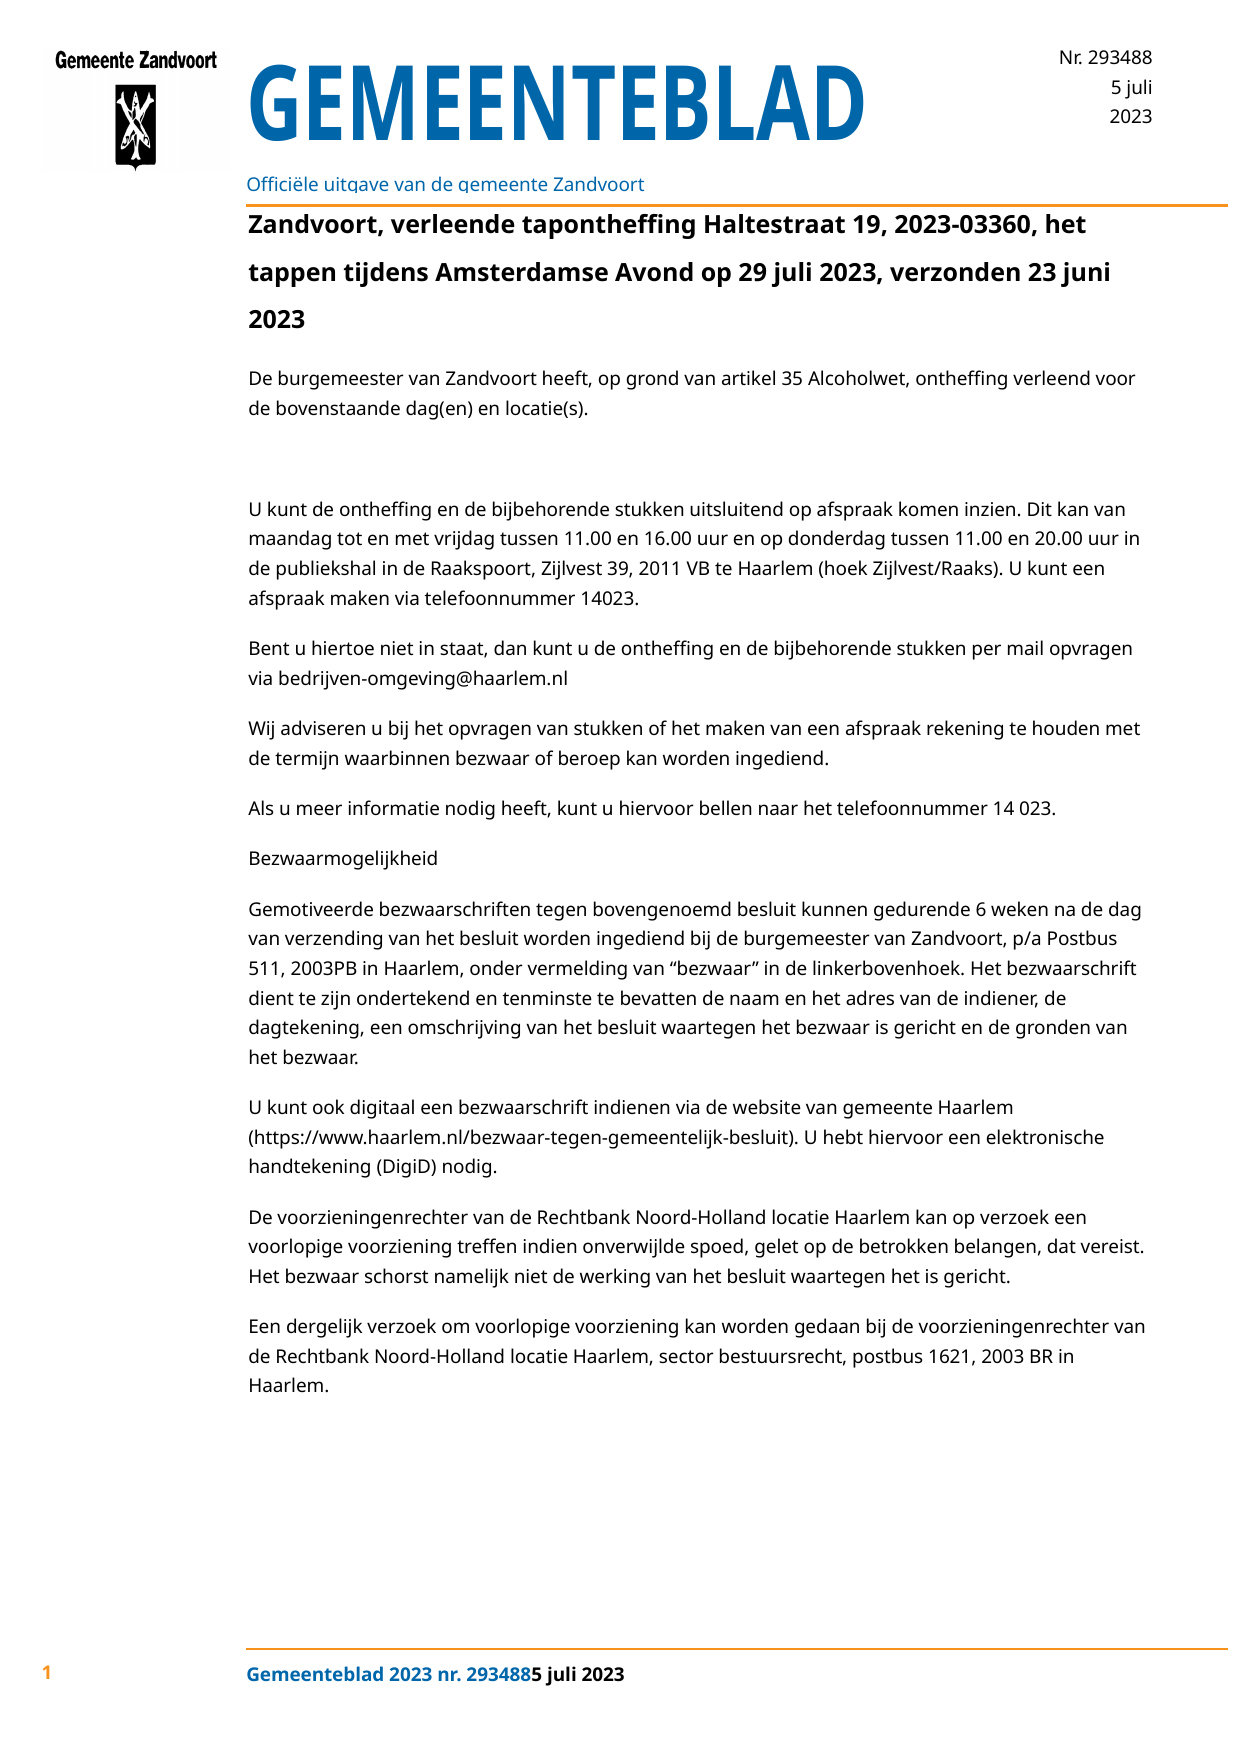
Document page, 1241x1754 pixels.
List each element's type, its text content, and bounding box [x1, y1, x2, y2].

text Als u meer informatie nodig heeft, kunt u hiervoor bellen naar het telefoonnummer 14 023. [248, 795, 1152, 821]
text Zandvoort, verleende tapontheffing Haltestraat 19, 2023-03360, het tappen tijdens Amsterdamse Avond op 29 juli 2023, verzonden 23 juni 2023 [248, 207, 1152, 336]
text De burgemeester van Zandvoort heeft, op grond van artikel 35 Alcoholwet, ontheffing verleend voor de bovenstaande dag(en) en locatie(s). [248, 366, 1152, 421]
text Een dergelijk verzoek om voorlopige voorziening kan worden gedaan bij de voorzieningenrechter van de Rechtbank Noord-Holland locatie Haarlem, sector bestuursrecht, postbus 1621, 2003 BR in Haarlem. [248, 1313, 1152, 1398]
text Gemotiveerde bezwaarschriften tegen bovengenoemd besluit kunnen gedurende 6 weken na de dag van verzending van het besluit worden ingediend bij de burgemeester van Zandvoort, p/a Postbus 511, 2003PB in Haarlem, onder vermelding van “bezwaar” in de linkerbovenhoek. Het bezwaarschrift dient te zijn ondertekend en tenminste te bevatten de naam en het adres van de indiener, de dagtekening, een omschrijving van het besluit waartegen het bezwaar is gericht en de gronden van het bezwaar. [248, 896, 1152, 1069]
text Wij adviseren u bij het opvragen van stukken of het maken van een afspraak rekening te houden met de termijn waarbinnen bezwaar of beroep kan worden ingediend. [248, 715, 1152, 770]
text Bezwaarmogelijkheid [248, 846, 1152, 871]
text U kunt de ontheffing en de bijbehorende stukken uitsluitend op afspraak komen inzien. Dit kan van maandag tot en met vrijdag tussen 11.00 en 16.00 uur en op donderdag tussen 11.00 en 20.00 uur in de publiekshal in de Raakspoort, Zijlvest 39, 2011 VB te Haarlem (hoek Zijlvest/Raaks). U kunt een afspraak maken via telefoonnummer 14023. [248, 496, 1152, 610]
picture [41, 47, 231, 172]
text De voorzieningenrechter van de Rechtbank Noord-Holland locatie Haarlem kan op verzoek een voorlopige voorziening treffen indien onverwijlde spoed, gelet op de betrokken belangen, dat vereist. Het bezwaar schorst namelijk niet de werking van het besluit waartegen het is gericht. [248, 1204, 1152, 1289]
text U kunt ook digitaal een bezwaarschrift indienen via de website van gemeente Haarlem (https://www.haarlem.nl/bezwaar-tegen-gemeentelijk-besluit). U hebt hiervoor een elektronische handtekening (DigiD) nodig. [248, 1094, 1152, 1179]
text Bent u hiertoe niet in staat, dan kunt u de ontheffing en de bijbehorende stukken per mail opvragen via bedrijven-omgeving@haarlem.nl [248, 635, 1152, 690]
